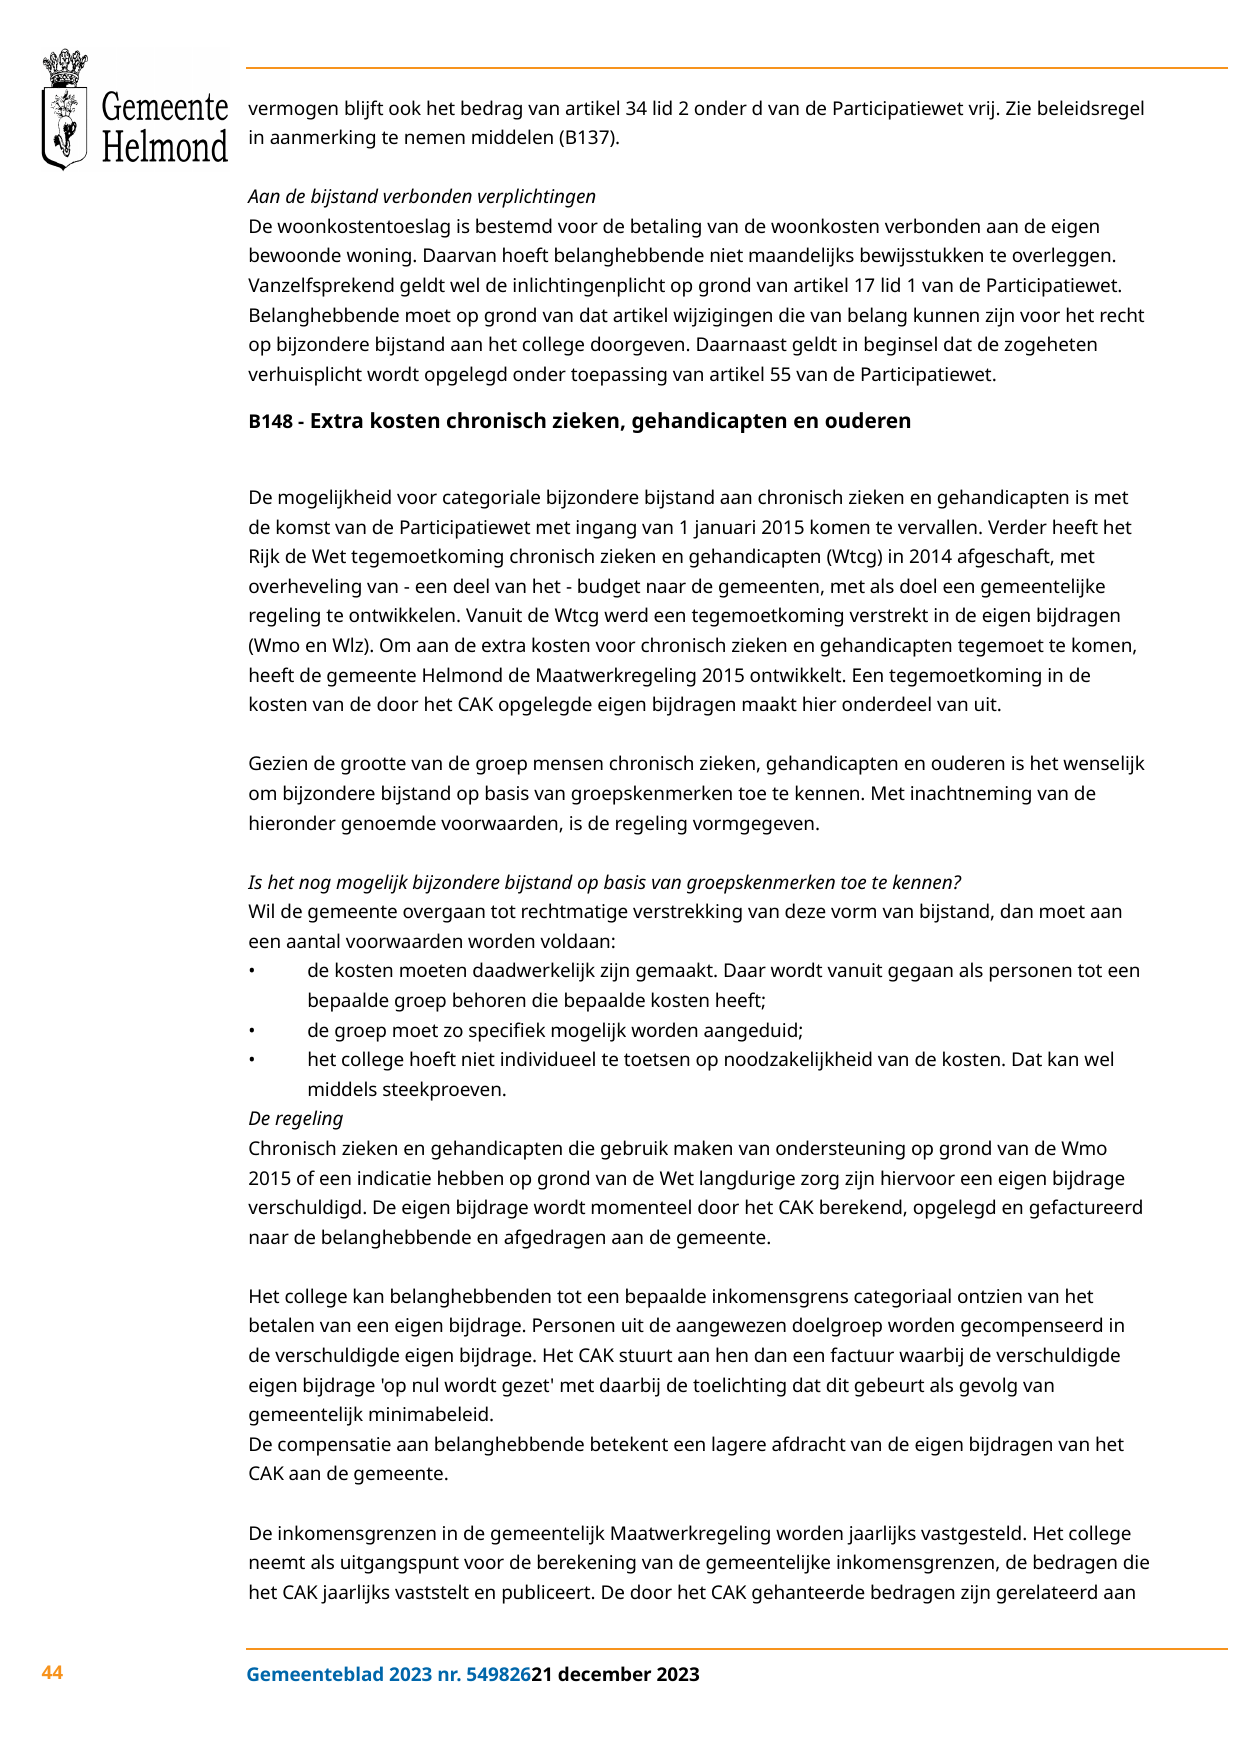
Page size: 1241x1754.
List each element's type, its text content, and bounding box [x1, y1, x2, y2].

list de groep moet zo specifiek mogelijk worden aangeduid; [248, 1017, 1152, 1043]
text vermogen blijft ook het bedrag van artikel 34 lid 2 onder d van de Participatiewet vrij. Zie beleidsregel in aanmerking te nemen middelen (B137). [248, 95, 1152, 150]
text Chronisch zieken en gehandicapten die gebruik maken van ondersteuning op grond van de Wmo 2015 of een indicatie hebben op grond van de Wet langdurige zorg zijn hiervoor een eigen bijdrage verschuldigd. De eigen bijdrage wordt momenteel door het CAK berekend, opgelegd en gefactureerd naar de belanghebbende en afgedragen aan de gemeente. [248, 1135, 1152, 1250]
list de kosten moeten daadwerkelijk zijn gemaakt. Daar wordt vanuit gegaan als personen tot een bepaalde groep behoren die bepaalde kosten heeft; [248, 958, 1152, 1013]
text Het college kan belanghebbenden tot een bepaalde inkomensgrens categoriaal ontzien van het betalen van een eigen bijdrage. Personen uit de aangewezen doelgroep worden gecompenseerd in de verschuldigde eigen bijdrage. Het CAK stuurt aan hen dan een factuur waarbij de verschuldigde eigen bijdrage 'op nul wordt gezet' met daarbij de toelichting dat dit gebeurt als gevolg van gemeentelijk minimabeleid. [248, 1283, 1152, 1427]
text Wil de gemeente overgaan tot rechtmatige verstrekking van deze vorm van bijstand, dan moet aan een aantal voorwaarden worden voldaan: [248, 898, 1152, 954]
text B148 - Extra kosten chronisch zieken, gehandicapten en ouderen [248, 407, 1152, 435]
text Is het nog mogelijk bijzondere bijstand op basis van groepskenmerken toe te kennen? [248, 869, 1152, 895]
text De regeling [248, 1106, 1152, 1131]
text De inkomensgrenzen in de gemeentelijk Maatwerkregeling worden jaarlijks vastgesteld. Het college neemt als uitgangspunt voor de berekening van de gemeentelijke inkomensgrenzen, de bedragen die het CAK jaarlijks vaststelt en publiceert. De door het CAK gehanteerde bedragen zijn gerelateerd aan [248, 1520, 1152, 1605]
text Aan de bijstand verbonden verplichtingen [248, 183, 1152, 209]
text De woonkostentoeslag is bestemd voor de betaling van de woonkosten verbonden aan de eigen bewoonde woning. Daarvan hoeft belanghebbende niet maandelijks bewijsstukken te overleggen. Vanzelfsprekend geldt wel de inlichtingenplicht op grond van artikel 17 lid 1 van de Participatiewet. Belanghebbende moet op grond van dat artikel wijzigingen die van belang kunnen zijn voor het recht op bijzondere bijstand aan het college doorgeven. Daarnaast geldt in beginsel dat de zogeheten verhuisplicht wordt opgelegd onder toepassing van artikel 55 van de Participatiewet. [248, 213, 1152, 387]
text Gezien de grootte van de groep mensen chronisch zieken, gehandicapten en ouderen is het wenselijk om bijzondere bijstand op basis van groepskenmerken toe te kennen. Met inachtneming van de hieronder genoemde voorwaarden, is de regeling vormgegeven. [248, 751, 1152, 836]
text De compensatie aan belanghebbende betekent een lagere afdracht van de eigen bijdragen van het CAK aan de gemeente. [248, 1431, 1152, 1486]
list het college hoeft niet individueel te toetsen op noodzakelijkheid van de kosten. Dat kan wel middels steekproeven. [248, 1046, 1152, 1102]
picture [41, 47, 231, 172]
text De mogelijkheid voor categoriale bijzondere bijstand aan chronisch zieken en gehandicapten is met de komst van de Participatiewet met ingang van 1 januari 2015 komen te vervallen. Verder heeft het Rijk de Wet tegemoetkoming chronisch zieken en gehandicapten (Wtcg) in 2014 afgeschaft, met overheveling van - een deel van het - budget naar de gemeenten, met als doel een gemeentelijke regeling te ontwikkelen. Vanuit de Wtcg werd een tegemoetkoming verstrekt in de eigen bijdragen (Wmo en Wlz). Om aan de extra kosten voor chronisch zieken en gehandicapten tegemoet te komen, heeft de gemeente Helmond de Maatwerkregeling 2015 ontwikkelt. Een tegemoetkoming in de kosten van de door het CAK opgelegde eigen bijdragen maakt hier onderdeel van uit. [248, 484, 1152, 717]
